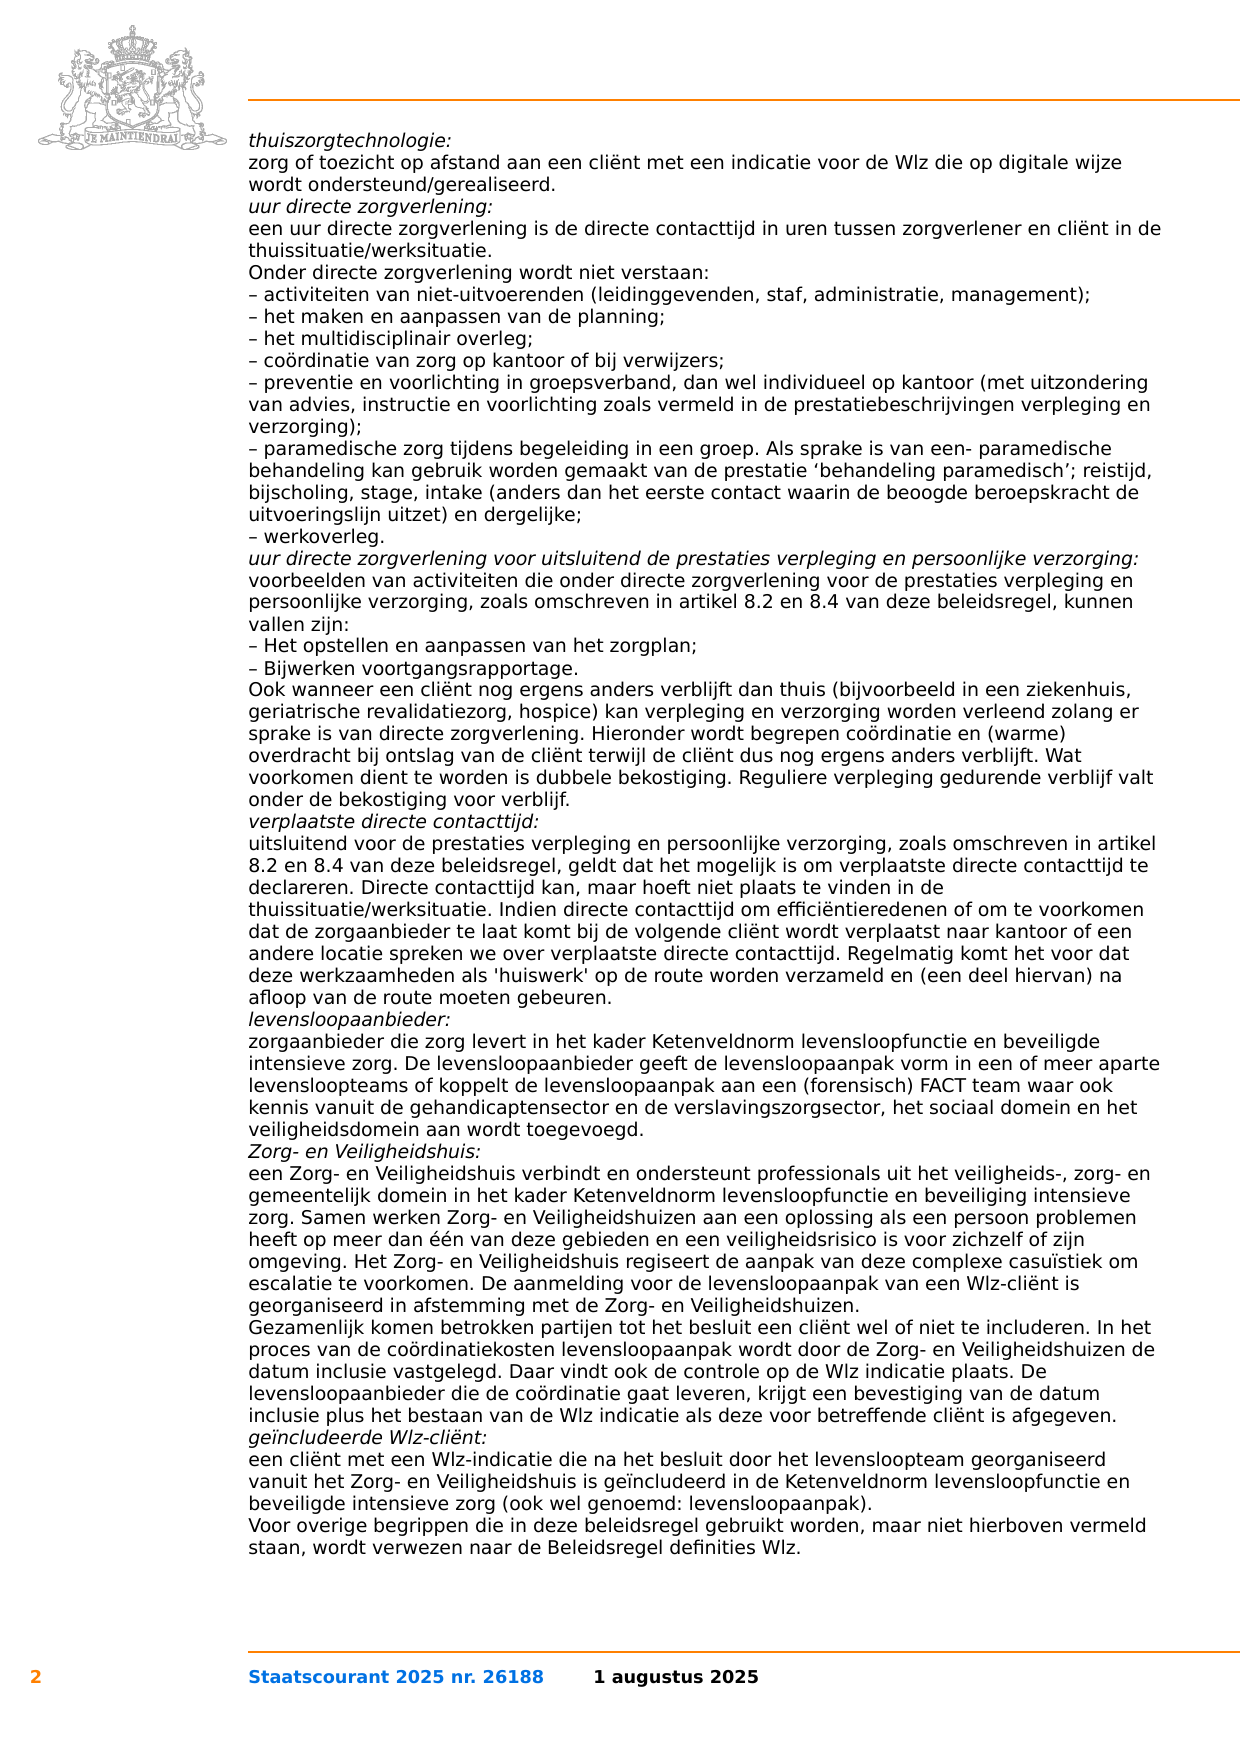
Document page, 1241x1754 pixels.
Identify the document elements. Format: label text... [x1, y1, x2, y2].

text Gezamenlijk komen betrokken partijen tot het besluit een cliënt wel of niet te includeren. In het proces van de coördinatiekosten levensloopaanpak wordt door de Zorg- en Veiligheidshuizen de datum inclusie vastgelegd. Daar vindt ook de controle op de Wlz indicatie plaats. De levensloopaanbieder die de coördinatie gaat leveren, krijgt een bevestiging van de datum inclusie plus het bestaan van de Wlz indicatie als deze voor betreffende cliënt is afgegeven. [248, 1317, 1163, 1427]
text – preventie en voorlichting in groepsverband, dan wel individueel op kantoor (met uitzondering van advies, instructie en voorlichting zoals vermeld in de prestatiebeschrijvingen verpleging en verzorging); [248, 372, 1163, 438]
text uur directe zorgverlening: [248, 196, 1163, 218]
text – werkoverleg. [248, 526, 1163, 547]
text voorbeelden van activiteiten die onder directe zorgverlening voor de prestaties verpleging en persoonlijke verzorging, zoals omschreven in artikel 8.2 en 8.4 van deze beleidsregel, kunnen vallen zijn: [248, 569, 1163, 635]
text levensloopaanbieder: [248, 1009, 1163, 1031]
text verplaatste directe contacttijd: [248, 811, 1163, 833]
text uur directe zorgverlening voor uitsluitend de prestaties verpleging en persoonlijke verzorging: [248, 547, 1163, 569]
text een cliënt met een Wlz-indicatie die na het besluit door het levensloopteam georganiseerd vanuit het Zorg- en Veiligheidshuis is geïncludeerd in de Ketenveldnorm levensloopfunctie en beveiligde intensieve zorg (ook wel genoemd: levensloopaanpak). [248, 1449, 1163, 1514]
text – paramedische zorg tijdens begeleiding in een groep. Als sprake is van een- paramedische behandeling kan gebruik worden gemaakt van de prestatie ‘behandeling paramedisch’; reistijd, bijscholing, stage, intake (anders dan het eerste contact waarin de beoogde beroepskracht de uitvoeringslijn uitzet) en dergelijke; [248, 438, 1163, 526]
text Onder directe zorgverlening wordt niet verstaan: [248, 262, 1163, 284]
text een Zorg- en Veiligheidshuis verbindt en ondersteunt professionals uit het veiligheids-, zorg- en gemeentelijk domein in het kader Ketenveldnorm levensloopfunctie en beveiliging intensieve zorg. Samen werken Zorg- en Veiligheidshuizen aan een oplossing als een persoon problemen heeft op meer dan één van deze gebieden en een veiligheidsrisico is voor zichzelf of zijn omgeving. Het Zorg- en Veiligheidshuis regiseert de aanpak van deze complexe casuïstiek om escalatie te voorkomen. De aanmelding voor de levensloopaanpak van een Wlz-cliënt is georganiseerd in afstemming met de Zorg- en Veiligheidshuizen. [248, 1163, 1163, 1317]
text – het maken en aanpassen van de planning; [248, 306, 1163, 328]
text – Bijwerken voortgangsrapportage. [248, 657, 1163, 679]
text Zorg- en Veiligheidshuis: [248, 1141, 1163, 1163]
text uitsluitend voor de prestaties verpleging en persoonlijke verzorging, zoals omschreven in artikel 8.2 en 8.4 van deze beleidsregel, geldt dat het mogelijk is om verplaatste directe contacttijd te declareren. Directe contacttijd kan, maar hoeft niet plaats te vinden in de thuissituatie/werksituatie. Indien directe contacttijd om efficiëntieredenen of om te voorkomen dat de zorgaanbieder te laat komt bij de volgende cliënt wordt verplaatst naar kantoor of een andere locatie spreken we over verplaatste directe contacttijd. Regelmatig komt het voor dat deze werkzaamheden als 'huiswerk' op de route worden verzameld en (een deel hiervan) na afloop van de route moeten gebeuren. [248, 833, 1163, 1009]
text – coördinatie van zorg op kantoor of bij verwijzers; [248, 350, 1163, 372]
text – activiteiten van niet-uitvoerenden (leidinggevenden, staf, administratie, management); [248, 284, 1163, 306]
text – het multidisciplinair overleg; [248, 328, 1163, 350]
picture [38, 25, 227, 150]
text zorgaanbieder die zorg levert in het kader Ketenveldnorm levensloopfunctie en beveiligde intensieve zorg. De levensloopaanbieder geeft de levensloopaanpak vorm in een of meer aparte levensloopteams of koppelt de levensloopaanpak aan een (forensisch) FACT team waar ook kennis vanuit de gehandicaptensector en de verslavingszorgsector, het sociaal domein en het veiligheidsdomein aan wordt toegevoegd. [248, 1031, 1163, 1141]
text Ook wanneer een cliënt nog ergens anders verblijft dan thuis (bijvoorbeeld in een ziekenhuis, geriatrische revalidatiezorg, hospice) kan verpleging en verzorging worden verleend zolang er sprake is van directe zorgverlening. Hieronder wordt begrepen coördinatie en (warme) overdracht bij ontslag van de cliënt terwijl de cliënt dus nog ergens anders verblijft. Wat voorkomen dient te worden is dubbele bekostiging. Reguliere verpleging gedurende verblijf valt onder de bekostiging voor verblijf. [248, 679, 1163, 811]
text thuiszorgtechnologie: [248, 130, 1163, 152]
text Voor overige begrippen die in deze beleidsregel gebruikt worden, maar niet hierboven vermeld staan, wordt verwezen naar de Beleidsregel definities Wlz. [248, 1514, 1163, 1558]
text geïncludeerde Wlz-cliënt: [248, 1427, 1163, 1449]
text – Het opstellen en aanpassen van het zorgplan; [248, 635, 1163, 657]
text zorg of toezicht op afstand aan een cliënt met een indicatie voor de Wlz die op digitale wijze wordt ondersteund/gerealiseerd. [248, 152, 1163, 196]
text een uur directe zorgverlening is de directe contacttijd in uren tussen zorgverlener en cliënt in de thuissituatie/werksituatie. [248, 218, 1163, 262]
